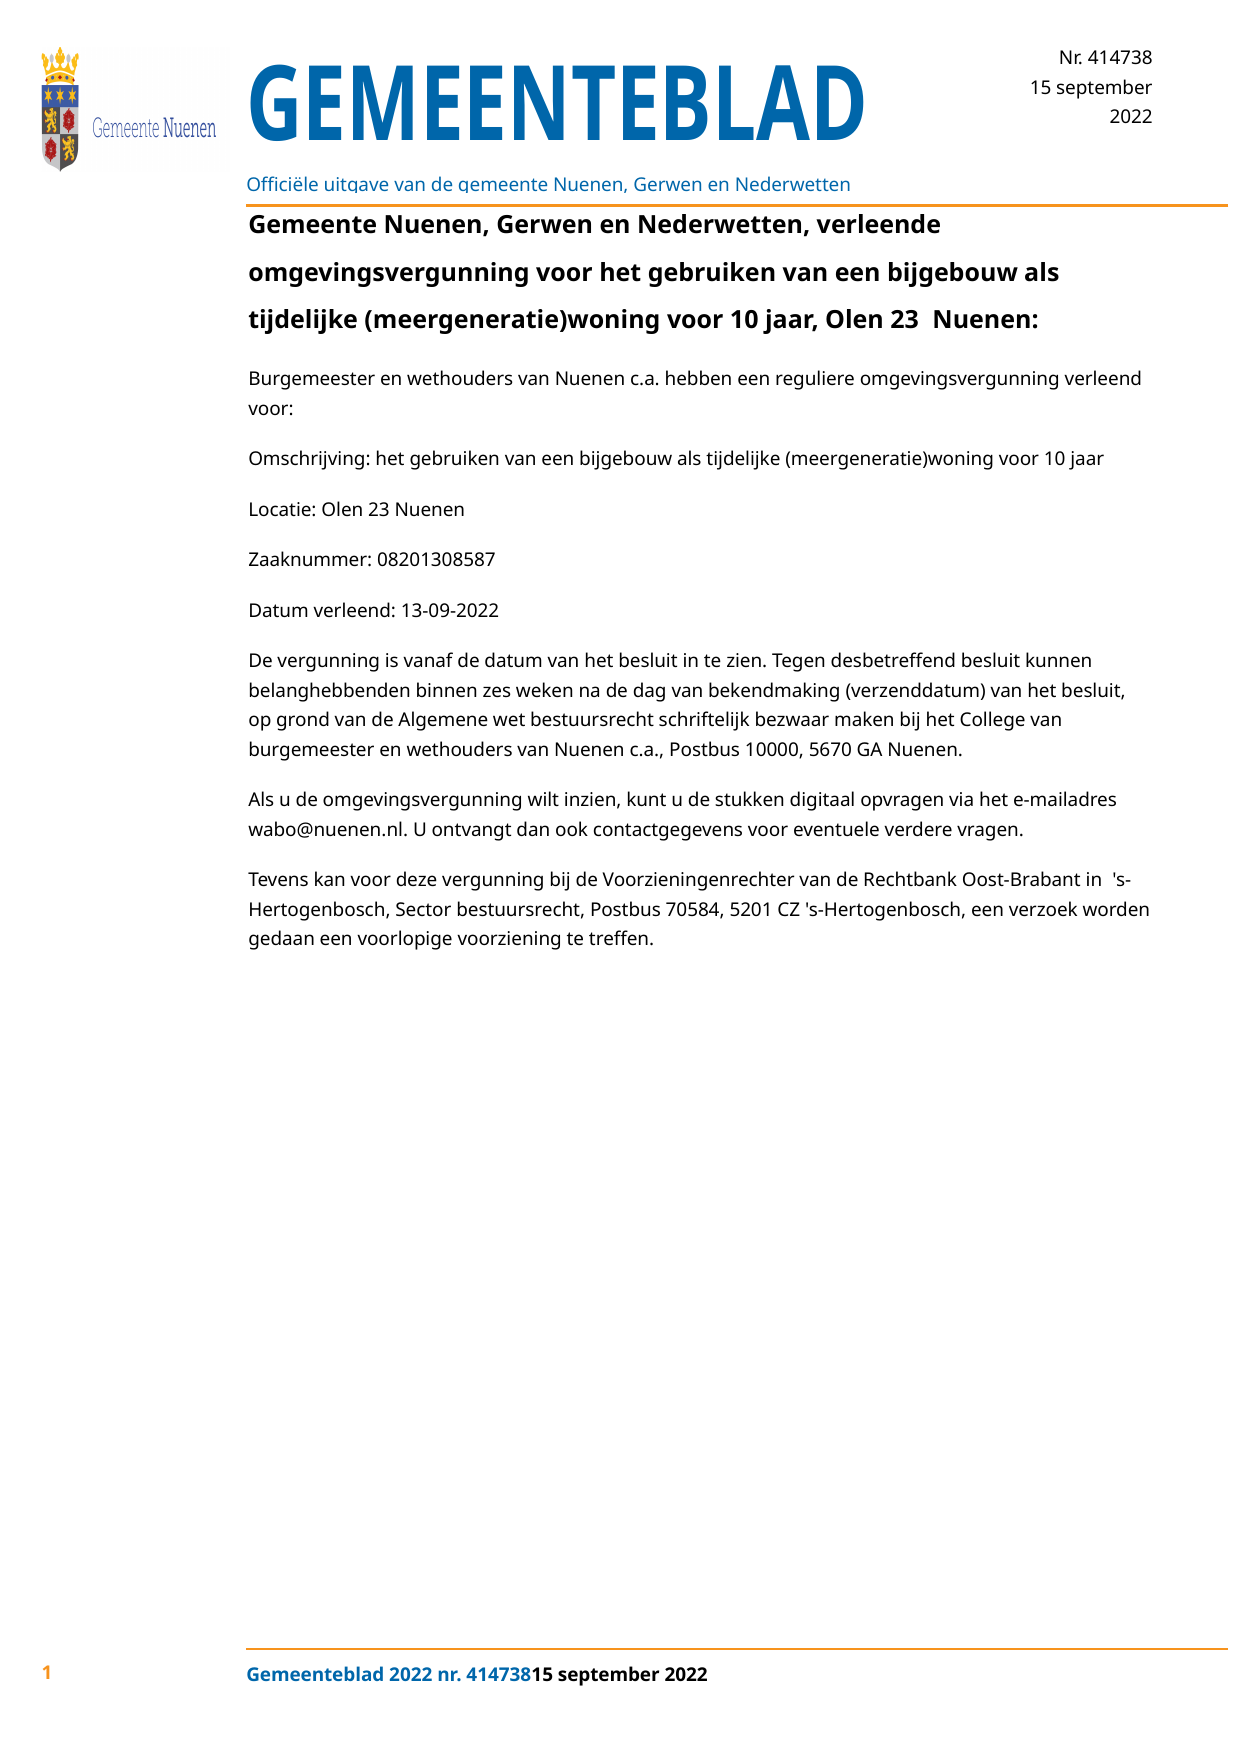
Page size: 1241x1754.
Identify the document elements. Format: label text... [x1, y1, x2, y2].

text Omschrijving: het gebruiken van een bijgebouw als tijdelijke (meergeneratie)woning voor 10 jaar [248, 446, 1152, 471]
text Gemeente Nuenen, Gerwen en Nederwetten, verleende omgevingsvergunning voor het gebruiken van een bijgebouw als tijdelijke (meergeneratie)woning voor 10 jaar, Olen 23 Nuenen: [248, 207, 1152, 336]
text De vergunning is vanaf de datum van het besluit in te zien. Tegen desbetreffend besluit kunnen belanghebbenden binnen zes weken na de dag van bekendmaking (verzenddatum) van het besluit, op grond van de Algemene wet bestuursrecht schriftelijk bezwaar maken bij het College van burgemeester en wethouders van Nuenen c.a., Postbus 10000, 5670 GA Nuenen. [248, 647, 1152, 762]
text Locatie: Olen 23 Nuenen [248, 496, 1152, 522]
text Burgemeester en wethouders van Nuenen c.a. hebben een reguliere omgevingsvergunning verleend voor: [248, 366, 1152, 421]
text Als u de omgevingsvergunning wilt inzien, kunt u de stukken digitaal opvragen via het e-mailadres wabo@nuenen.nl. U ontvangt dan ook contactgegevens voor eventuele verdere vragen. [248, 786, 1152, 842]
text Tevens kan voor deze vergunning bij de Voorzieningenrechter van de Rechtbank Oost-Brabant in 's-Hertogenbosch, Sector bestuursrecht, Postbus 70584, 5201 CZ 's-Hertogenbosch, een verzoek worden gedaan een voorlopige voorziening te treffen. [248, 866, 1152, 951]
text Zaaknummer: 08201308587 [248, 546, 1152, 572]
picture [41, 47, 231, 172]
text Datum verleend: 13-09-2022 [248, 597, 1152, 622]
